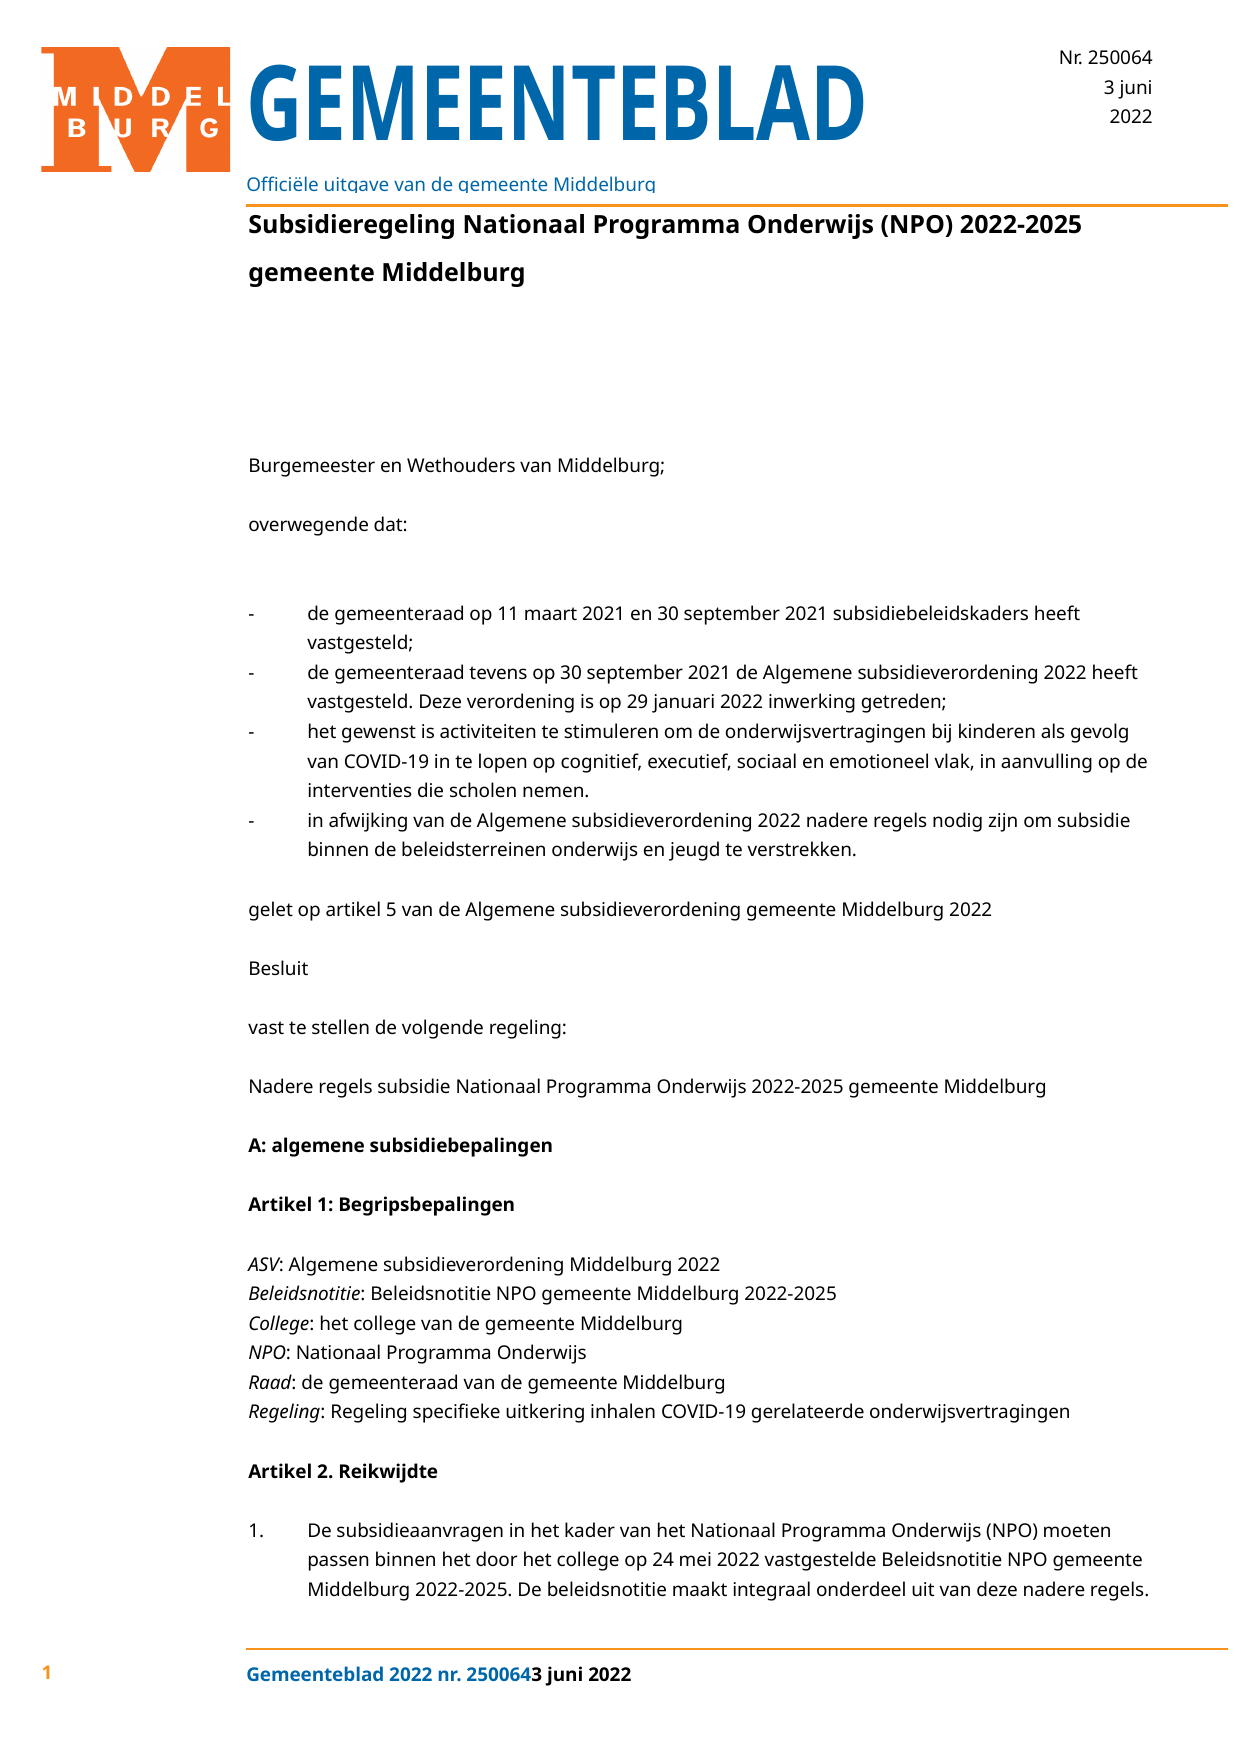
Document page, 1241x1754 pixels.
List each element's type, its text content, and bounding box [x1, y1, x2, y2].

text Burgemeester en Wethouders van Middelburg; [248, 452, 1152, 478]
text College: het college van de gemeente Middelburg [248, 1310, 1152, 1336]
text gelet op artikel 5 van de Algemene subsidieverordening gemeente Middelburg 2022 [248, 896, 1152, 922]
text Subsidieregeling Nationaal Programma Onderwijs (NPO) 2022-2025 gemeente Middelburg [248, 207, 1152, 288]
list in afwijking van de Algemene subsidieverordening 2022 nadere regels nodig zijn om subsidie binnen de beleidsterreinen onderwijs en jeugd te verstrekken. [248, 807, 1152, 862]
text Regeling: Regeling specifieke uitkering inhalen COVID-19 gerelateerde onderwijsvertragingen [248, 1399, 1152, 1424]
text vast te stellen de volgende regeling: [248, 1014, 1152, 1040]
list de gemeenteraad op 11 maart 2021 en 30 september 2021 subsidiebeleidskaders heeft vastgesteld; [248, 600, 1152, 655]
text Beleidsnotitie: Beleidsnotitie NPO gemeente Middelburg 2022-2025 [248, 1280, 1152, 1306]
text Besluit [248, 955, 1152, 981]
text Artikel 2. Reikwijdte [248, 1458, 1152, 1484]
text NPO: Nationaal Programma Onderwijs [248, 1339, 1152, 1365]
text Artikel 1: Begripsbepalingen [248, 1192, 1152, 1217]
text Raad: de gemeenteraad van de gemeente Middelburg [248, 1369, 1152, 1395]
text overwegende dat: [248, 511, 1152, 537]
text ASV: Algemene subsidieverordening Middelburg 2022 [248, 1251, 1152, 1277]
text Nadere regels subsidie Nationaal Programma Onderwijs 2022-2025 gemeente Middelburg [248, 1073, 1152, 1099]
text A: algemene subsidiebepalingen [248, 1132, 1152, 1158]
list de gemeenteraad tevens op 30 september 2021 de Algemene subsidieverordening 2022 heeft vastgesteld. Deze verordening is op 29 januari 2022 inwerking getreden; [248, 659, 1152, 714]
picture [41, 47, 231, 172]
list het gewenst is activiteiten te stimuleren om de onderwijsvertragingen bij kinderen als gevolg van COVID-19 in te lopen op cognitief, executief, sociaal en emotioneel vlak, in aanvulling op de interventies die scholen nemen. [248, 718, 1152, 803]
list De subsidieaanvragen in het kader van het Nationaal Programma Onderwijs (NPO) moeten passen binnen het door het college op 24 mei 2022 vastgestelde Beleidsnotitie NPO gemeente Middelburg 2022-2025. De beleidsnotitie maakt integraal onderdeel uit van deze nadere regels. [248, 1517, 1152, 1602]
